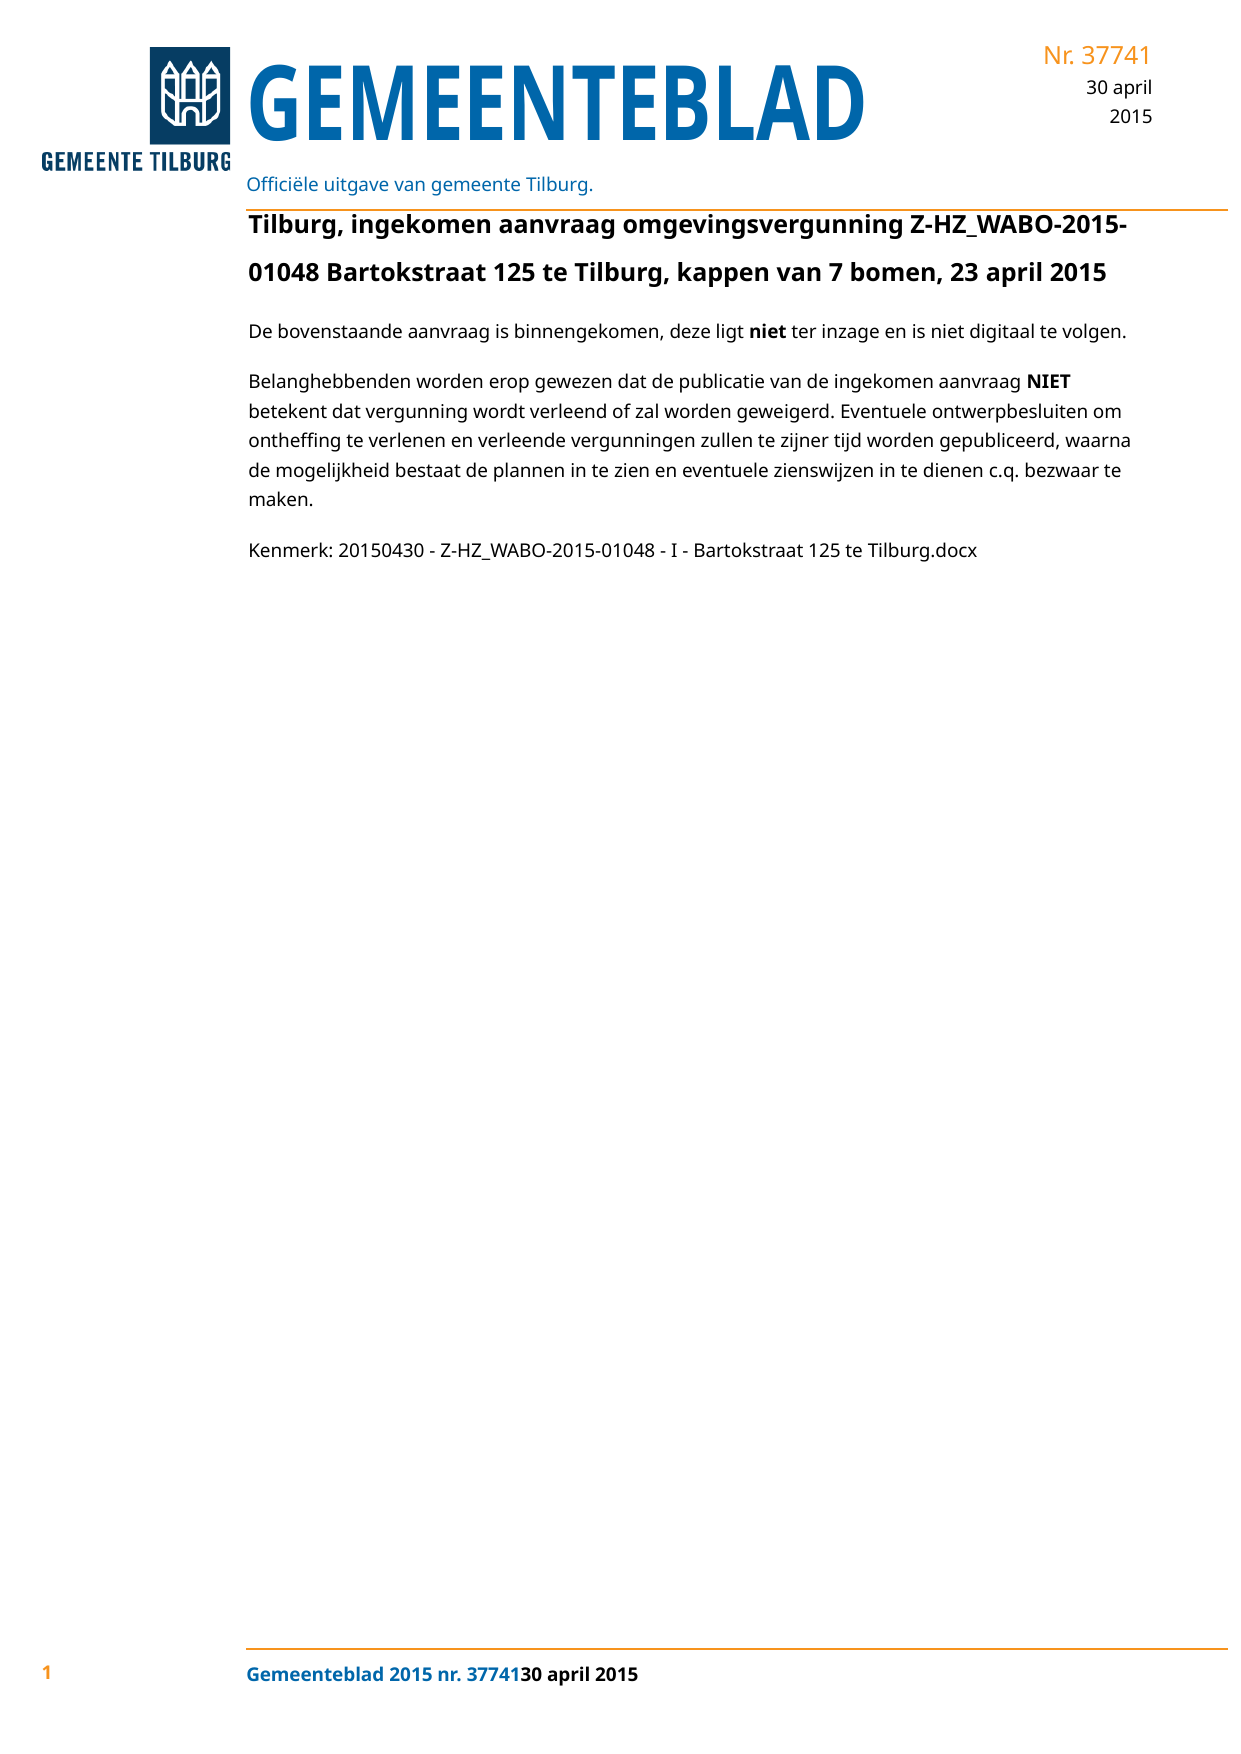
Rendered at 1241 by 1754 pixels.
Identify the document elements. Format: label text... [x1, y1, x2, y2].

text Tilburg, ingekomen aanvraag omgevingsvergunning Z-HZ_WABO-2015-01048 Bartokstraat 125 te Tilburg, kappen van 7 bomen, 23 april 2015 [248, 211, 1152, 288]
text Kenmerk: 20150430 - Z-HZ_WABO-2015-01048 - I - Bartokstraat 125 te Tilburg.docx [248, 537, 1152, 563]
text De bovenstaande aanvraag is binnengekomen, deze ligt niet ter inzage en is niet digitaal te volgen. [248, 318, 1152, 344]
picture [41, 47, 231, 172]
text Belanghebbenden worden erop gewezen dat de publicatie van de ingekomen aanvraag NIET betekent dat vergunning wordt verleend of zal worden geweigerd. Eventuele ontwerpbesluiten om ontheffing te verlenen en verleende vergunningen zullen te zijner tijd worden gepubliceerd, waarna de mogelijkheid bestaat de plannen in te zien en eventuele zienswijzen in te dienen c.q. bezwaar te maken. [248, 368, 1152, 512]
